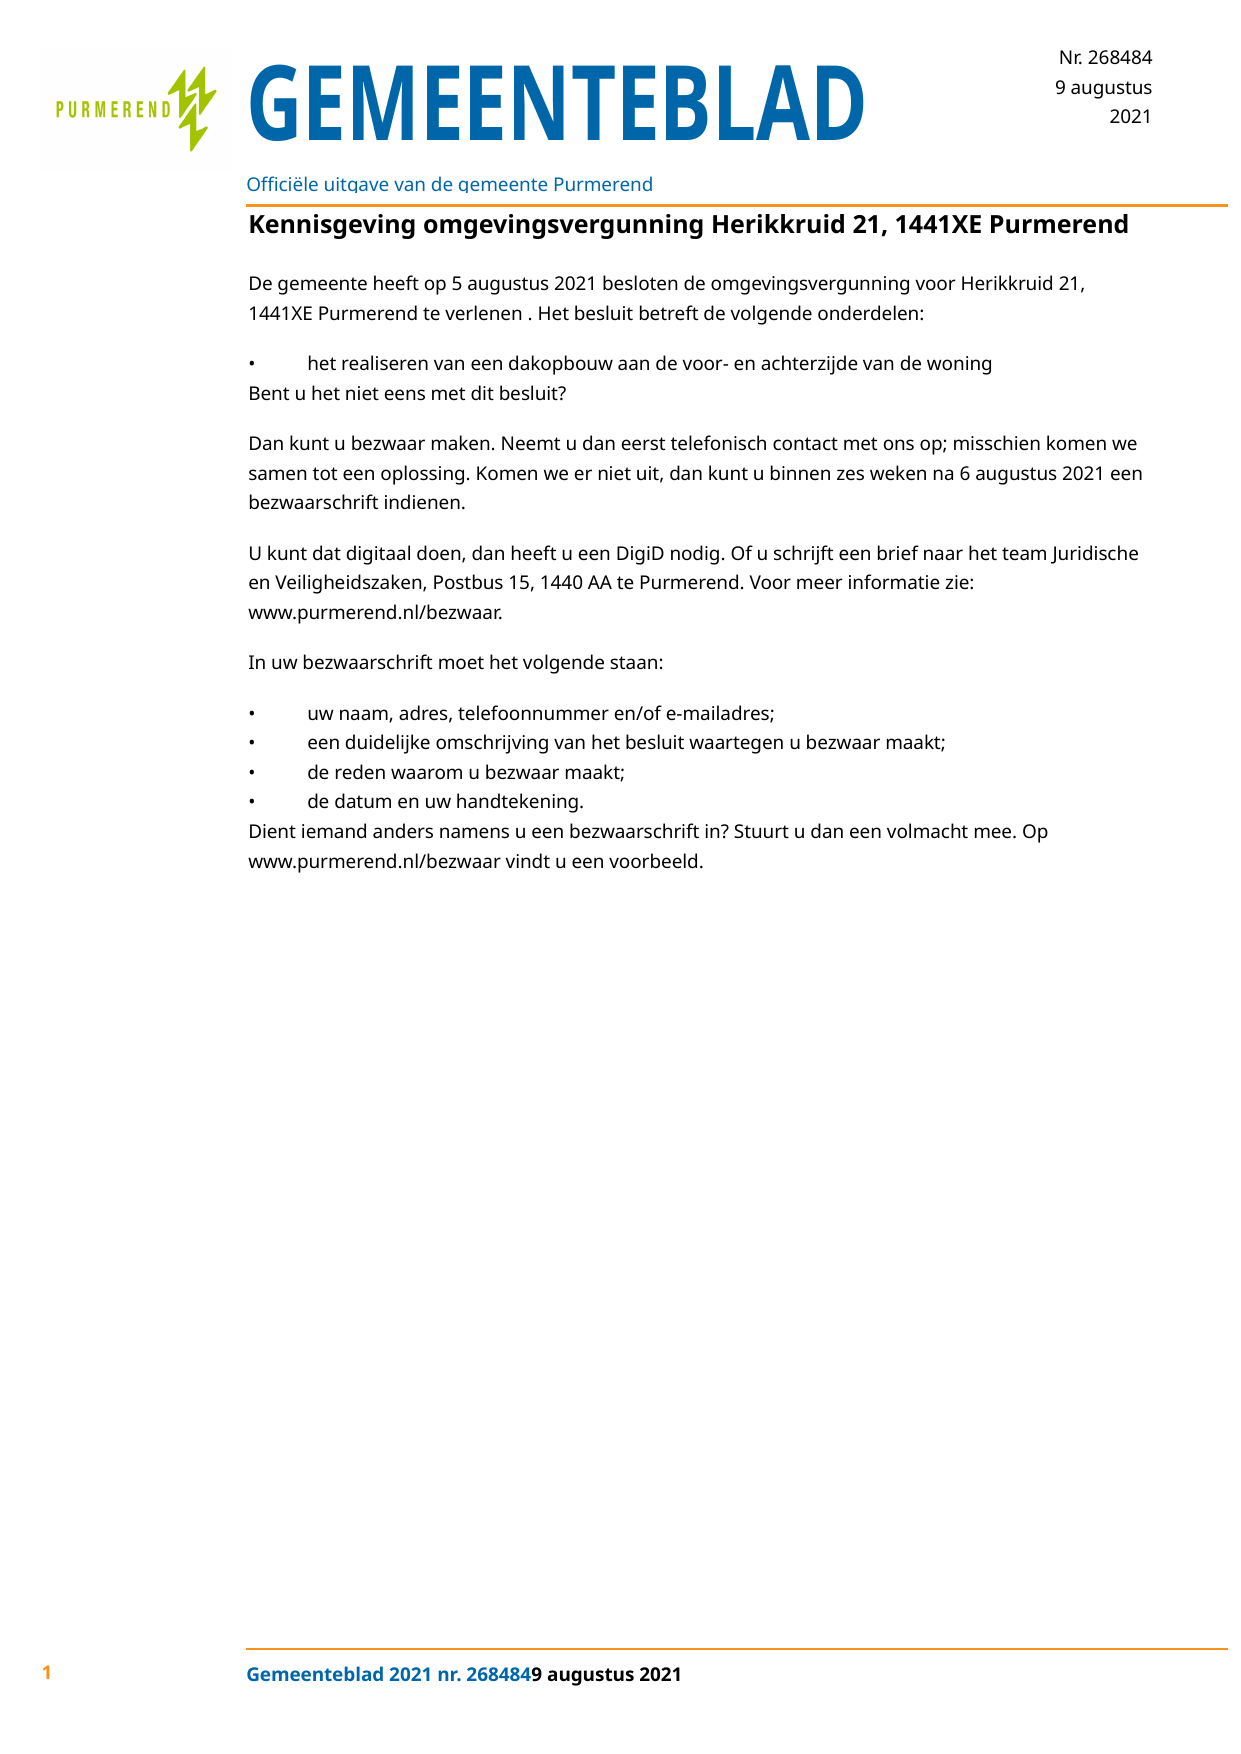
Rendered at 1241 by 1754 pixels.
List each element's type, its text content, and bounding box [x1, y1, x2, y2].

text Kennisgeving omgevingsvergunning Herikkruid 21, 1441XE Purmerend [248, 207, 1152, 241]
text U kunt dat digitaal doen, dan heeft u een DigiD nodig. Of u schrijft een brief naar het team Juridische en Veiligheidszaken, Postbus 15, 1440 AA te Purmerend. Voor meer informatie zie: www.purmerend.nl/bezwaar. [248, 540, 1152, 625]
text Dan kunt u bezwaar maken. Neemt u dan eerst telefonisch contact met ons op; misschien komen we samen tot een oplossing. Komen we er niet uit, dan kunt u binnen zes weken na 6 augustus 2021 een bezwaarschrift indienen. [248, 430, 1152, 515]
text In uw bezwaarschrift moet het volgende staan: [248, 649, 1152, 675]
list uw naam, adres, telefoonnummer en/of e-mailadres; [248, 700, 1152, 726]
text Bent u het niet eens met dit besluit? [248, 380, 1152, 406]
picture [41, 47, 231, 172]
text Dient iemand anders namens u een bezwaarschrift in? Stuurt u dan een volmacht mee. Op www.purmerend.nl/bezwaar vindt u een voorbeeld. [248, 818, 1152, 873]
list de datum en uw handtekening. [248, 789, 1152, 814]
list een duidelijke omschrijving van het besluit waartegen u bezwaar maakt; [248, 729, 1152, 755]
list de reden waarom u bezwaar maakt; [248, 759, 1152, 785]
text De gemeente heeft op 5 augustus 2021 besloten de omgevingsvergunning voor Herikkruid 21, 1441XE Purmerend te verlenen . Het besluit betreft de volgende onderdelen: [248, 270, 1152, 326]
list het realiseren van een dakopbouw aan de voor- en achterzijde van de woning [248, 350, 1152, 376]
